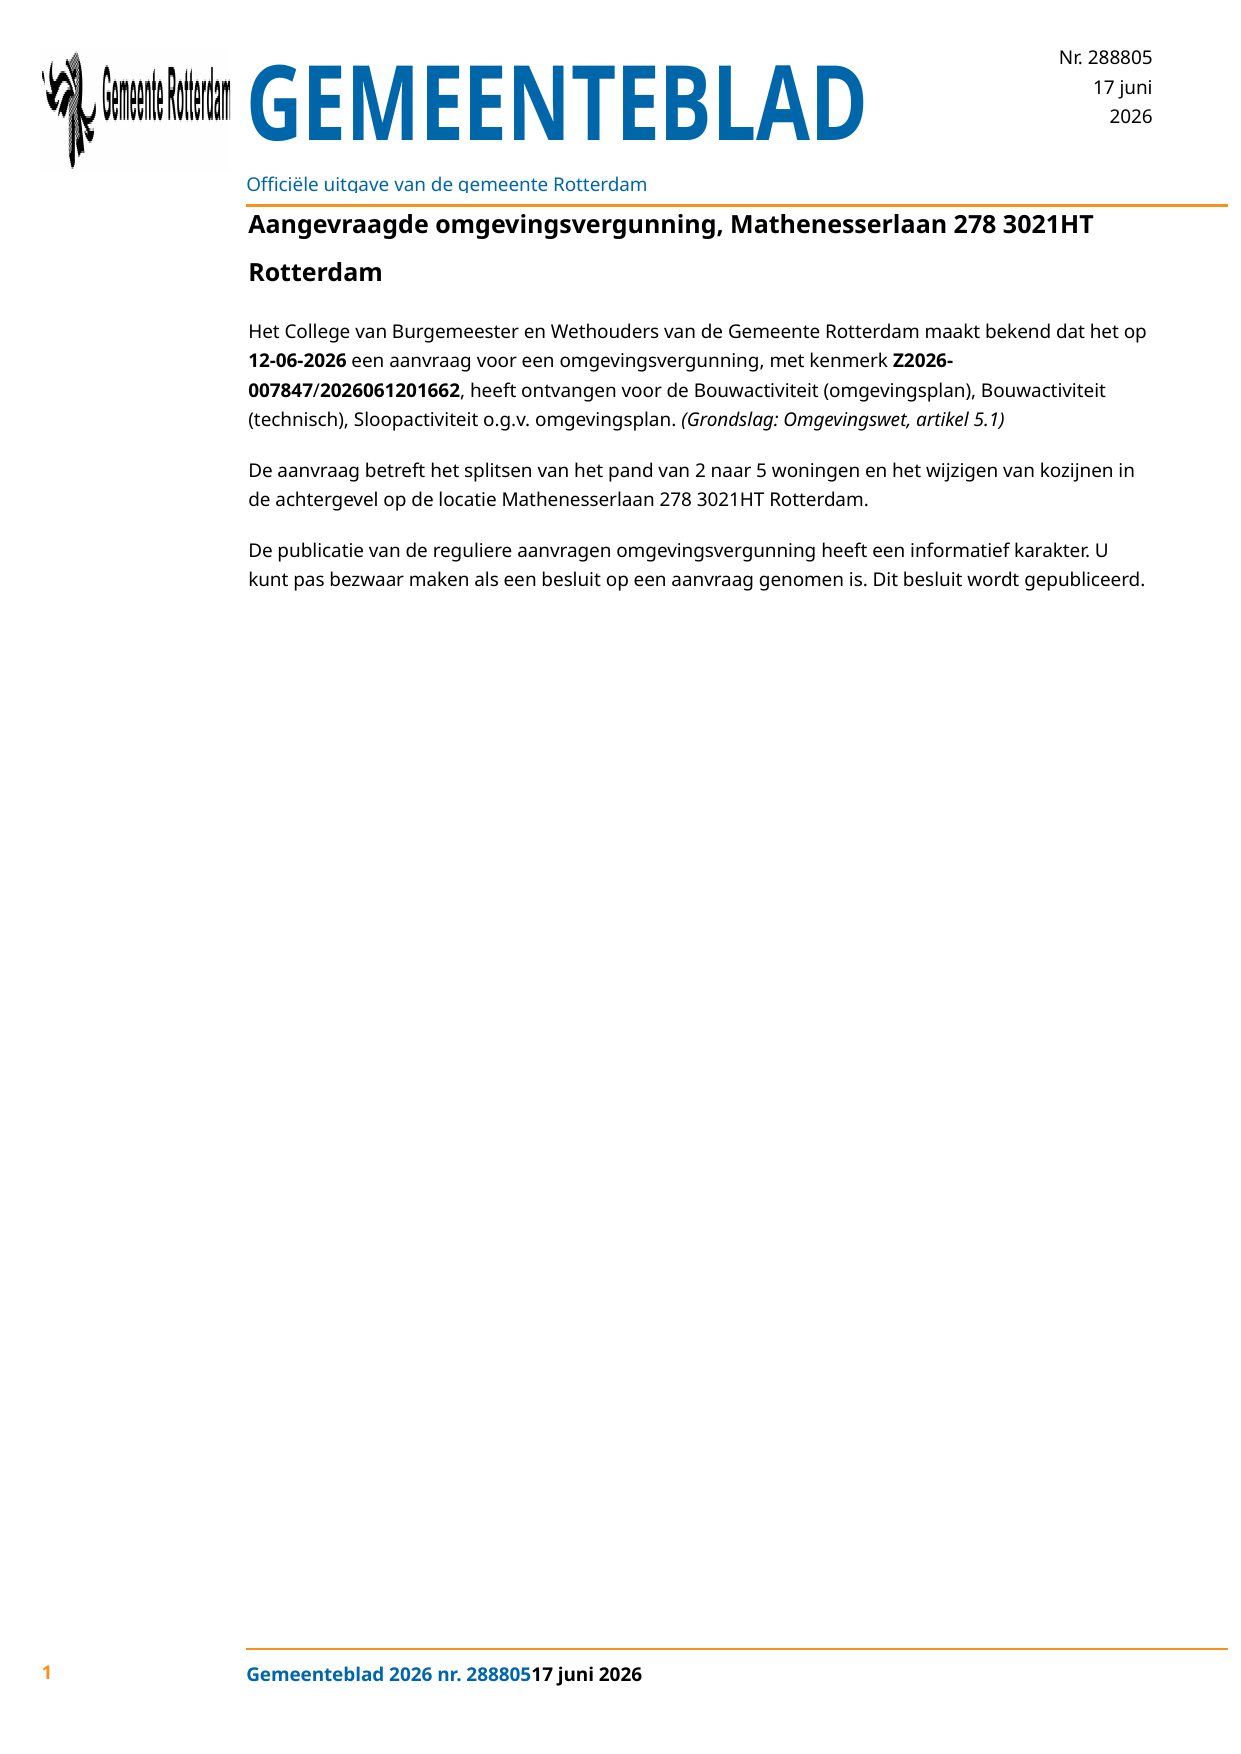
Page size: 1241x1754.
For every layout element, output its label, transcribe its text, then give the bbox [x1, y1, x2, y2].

text De aanvraag betreft het splitsen van het pand van 2 naar 5 woningen en het wijzigen van kozijnen in de achtergevel op de locatie Mathenesserlaan 278 3021HT Rotterdam. [248, 457, 1152, 512]
text De publicatie van de reguliere aanvragen omgevingsvergunning heeft een informatief karakter. U kunt pas bezwaar maken als een besluit op een aanvraag genomen is. Dit besluit wordt gepubliceerd. [248, 537, 1152, 592]
text Aangevraagde omgevingsvergunning, Mathenesserlaan 278 3021HT Rotterdam [248, 207, 1152, 288]
text Het College van Burgemeester en Wethouders van de Gemeente Rotterdam maakt bekend dat het op 12-06-2026 een aanvraag voor een omgevingsvergunning, met kenmerk Z2026-007847/2026061201662, heeft ontvangen voor de Bouwactiviteit (omgevingsplan), Bouwactiviteit (technisch), Sloopactiviteit o.g.v. omgevingsplan. (Grondslag: Omgevingswet, artikel 5.1) [248, 318, 1152, 432]
picture [41, 47, 231, 172]
